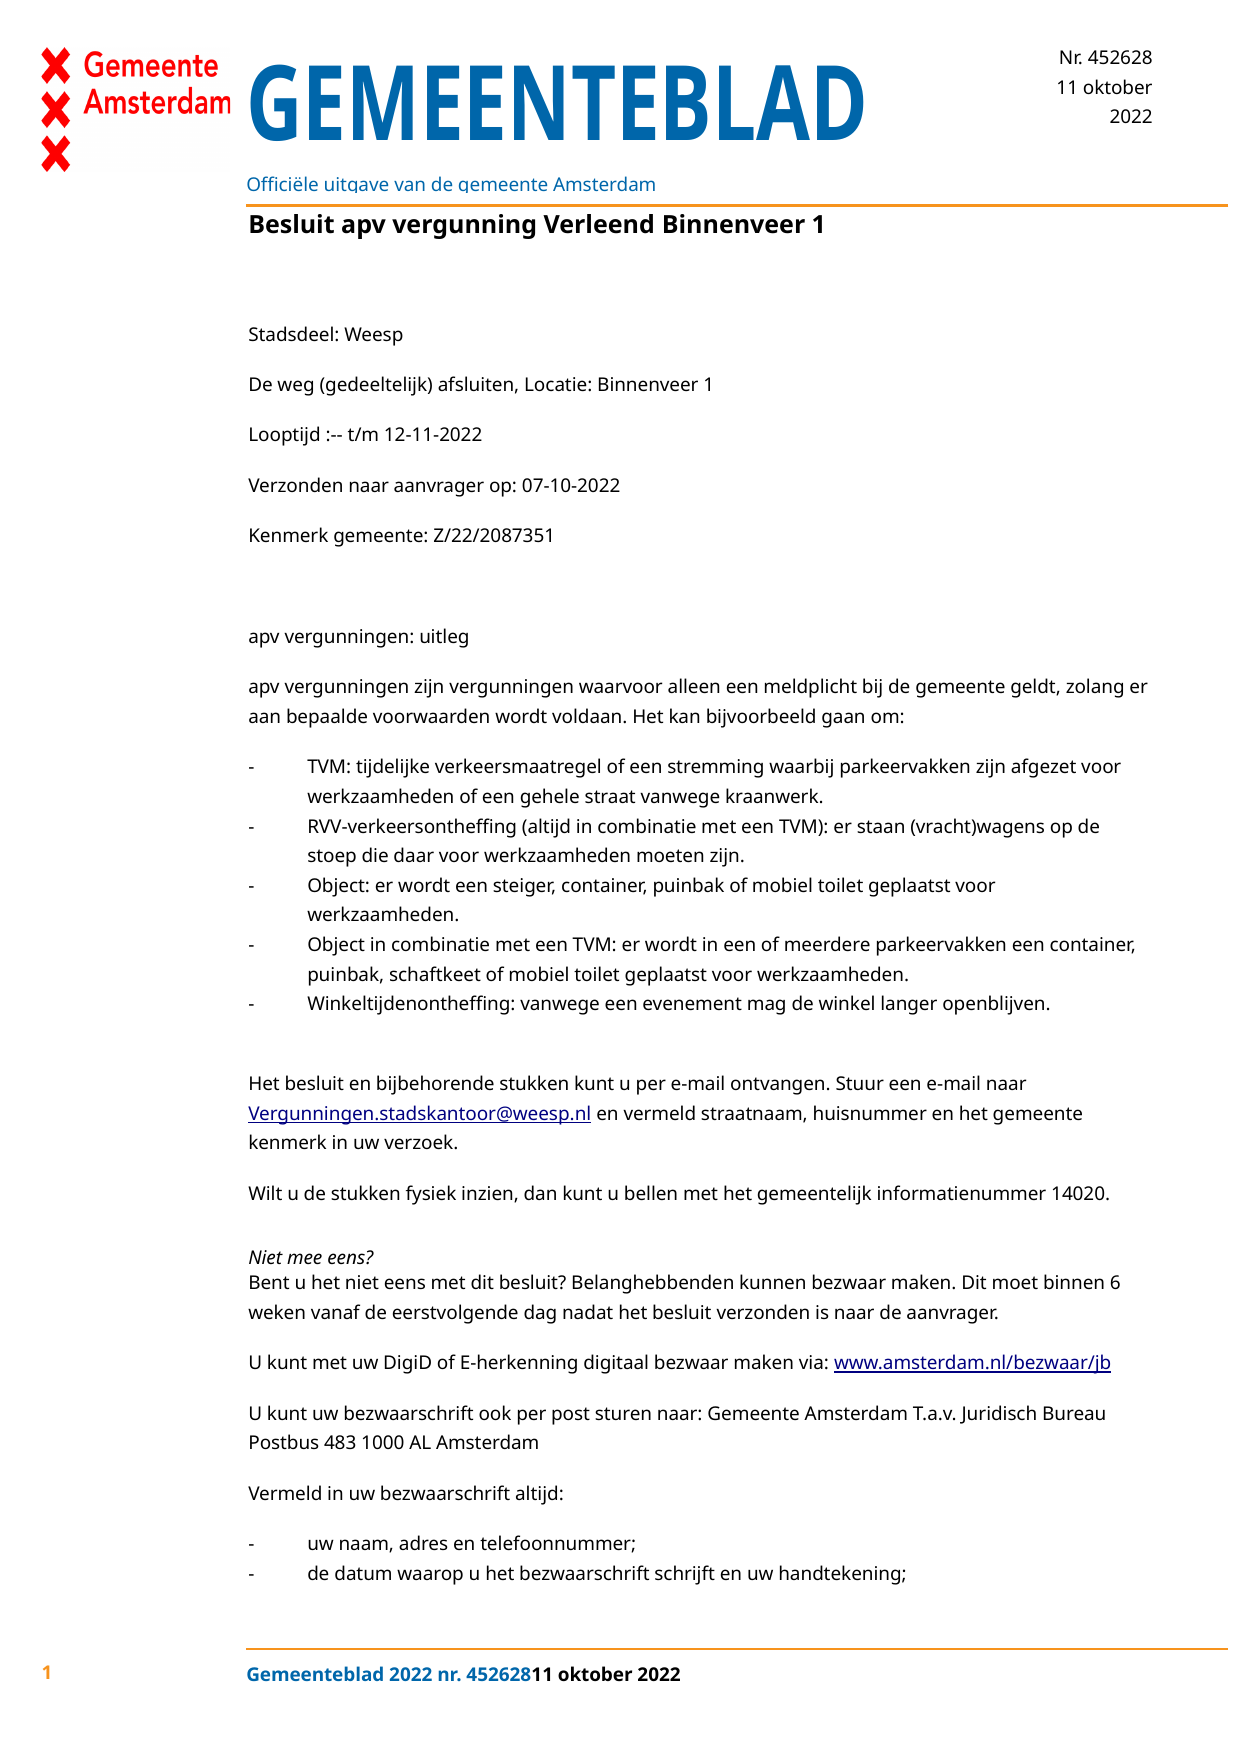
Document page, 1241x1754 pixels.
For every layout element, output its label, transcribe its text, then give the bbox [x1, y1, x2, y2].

list TVM: tijdelijke verkeersmaatregel of een stremming waarbij parkeervakken zijn afgezet voor werkzaamheden of een gehele straat vanwege kraanwerk. [248, 754, 1152, 809]
text U kunt met uw DigiD of E-herkenning digitaal bezwaar maken via: www.amsterdam.nl/bezwaar/jb [248, 1349, 1152, 1375]
text Vermeld in uw bezwaarschrift altijd: [248, 1480, 1152, 1506]
picture [41, 47, 231, 172]
text De weg (gedeeltelijk) afsluiten, Locatie: Binnenveer 1 [248, 371, 1152, 397]
list Object in combinatie met een TVM: er wordt in een of meerdere parkeervakken een container, puinbak, schaftkeet of mobiel toilet geplaatst voor werkzaamheden. [248, 931, 1152, 986]
text Wilt u de stukken fysiek inzien, dan kunt u bellen met het gemeentelijk informatienummer 14020. [248, 1180, 1152, 1206]
text apv vergunningen: uitleg [248, 623, 1152, 649]
list uw naam, adres en telefoonnummer; [248, 1530, 1152, 1556]
text Bent u het niet eens met dit besluit? Belanghebbenden kunnen bezwaar maken. Dit moet binnen 6 weken vanaf de eerstvolgende dag nadat het besluit verzonden is naar de aanvrager. [248, 1269, 1152, 1325]
list de datum waarop u het bezwaarschrift schrijft en uw handtekening; [248, 1560, 1152, 1586]
text Niet mee eens? [248, 1244, 1152, 1269]
list RVV-verkeersontheffing (altijd in combinatie met een TVM): er staan (vracht)wagens op de stoep die daar voor werkzaamheden moeten zijn. [248, 813, 1152, 868]
text Besluit apv vergunning Verleend Binnenveer 1 [248, 207, 1152, 241]
text Kenmerk gemeente: Z/22/2087351 [248, 522, 1152, 548]
text Het besluit en bijbehorende stukken kunt u per e-mail ontvangen. Stuur een e-mail naar Vergunningen.stadskantoor@weesp.nl en vermeld straatnaam, huisnummer en het gemeente kenmerk in uw verzoek. [248, 1070, 1152, 1155]
text Verzonden naar aanvrager op: 07-10-2022 [248, 472, 1152, 498]
list Winkeltijdenontheffing: vanwege een evenement mag de winkel langer openblijven. [248, 990, 1152, 1016]
text apv vergunningen zijn vergunningen waarvoor alleen een meldplicht bij de gemeente geldt, zolang er aan bepaalde voorwaarden wordt voldaan. Het kan bijvoorbeeld gaan om: [248, 674, 1152, 729]
text Looptijd :-- t/m 12-11-2022 [248, 422, 1152, 447]
text U kunt uw bezwaarschrift ook per post sturen naar: Gemeente Amsterdam T.a.v. Juridisch Bureau Postbus 483 1000 AL Amsterdam [248, 1400, 1152, 1455]
text Stadsdeel: Weesp [248, 321, 1152, 346]
list Object: er wordt een steiger, container, puinbak of mobiel toilet geplaatst voor werkzaamheden. [248, 872, 1152, 927]
